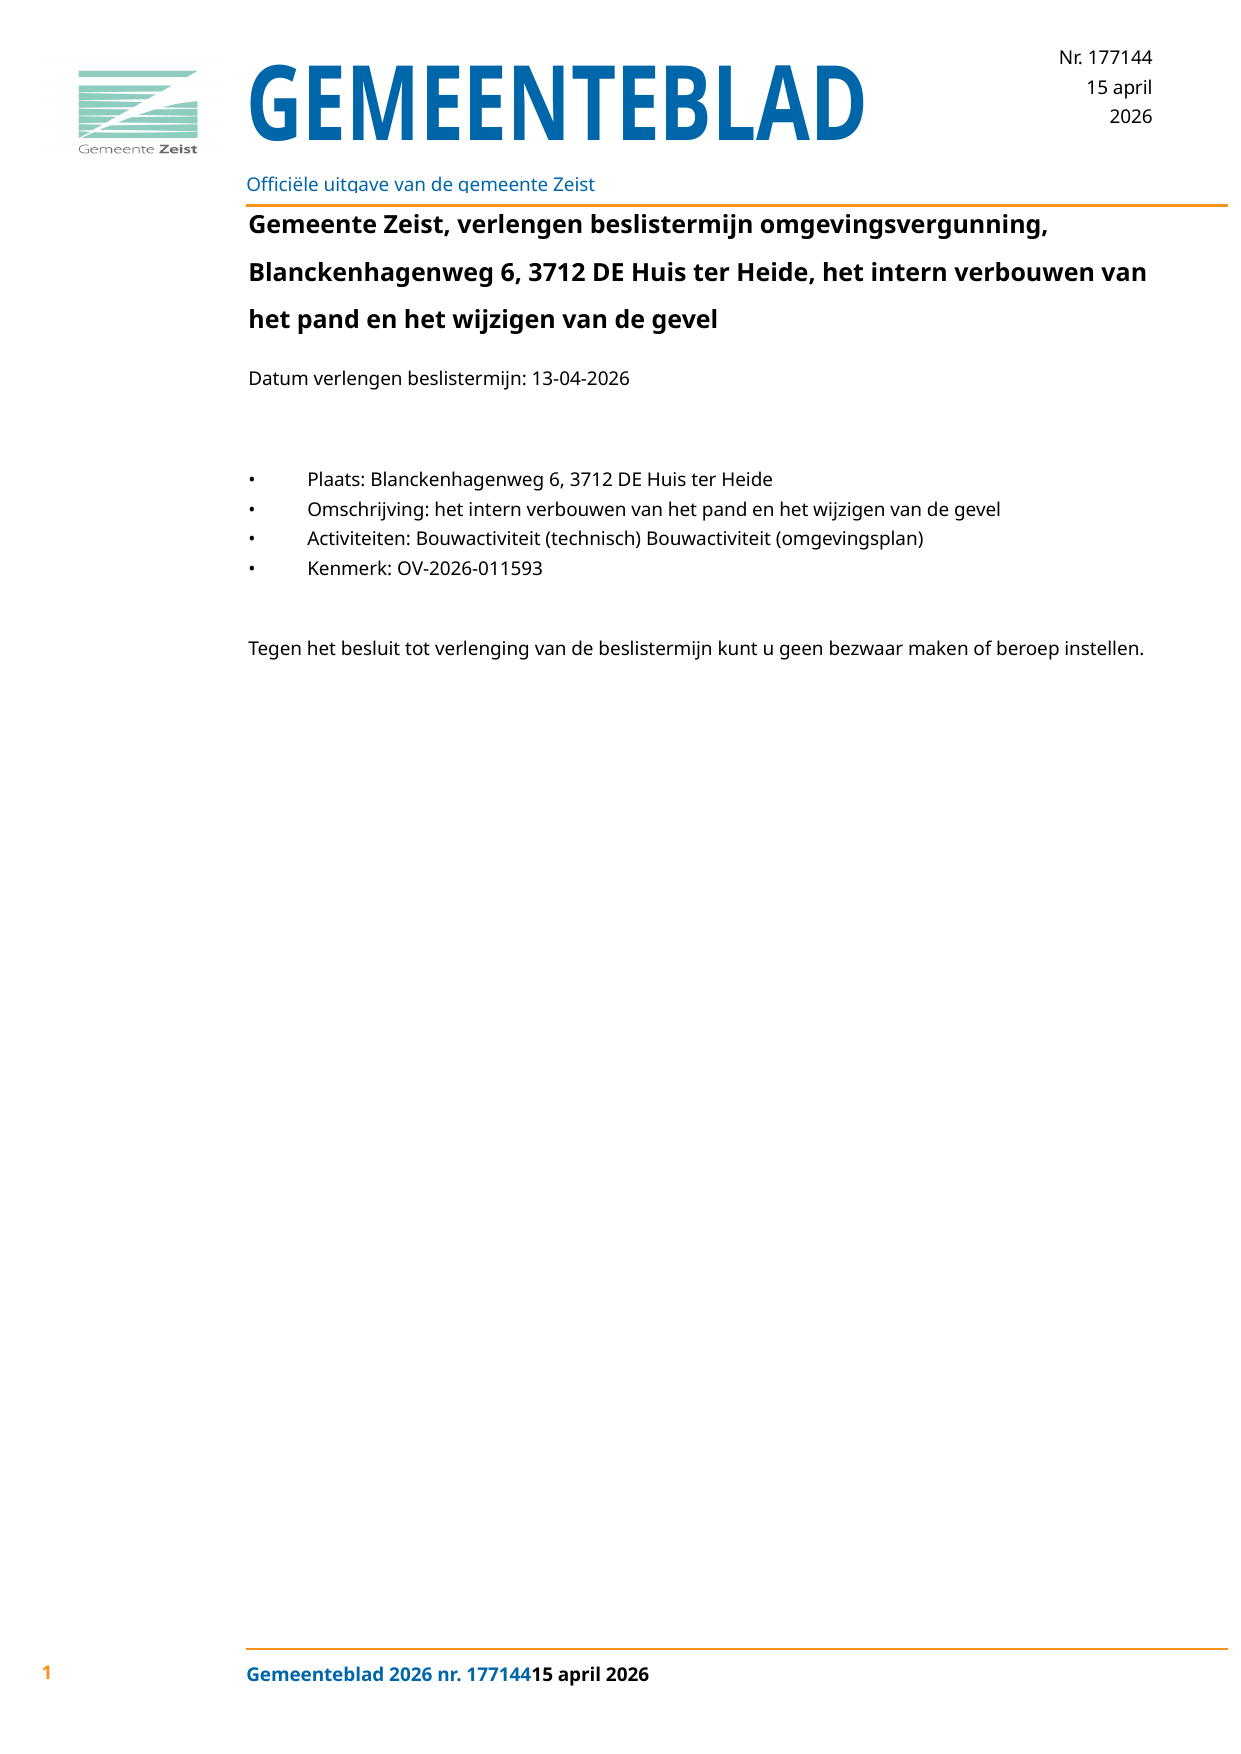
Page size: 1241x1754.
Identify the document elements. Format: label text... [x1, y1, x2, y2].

picture [41, 47, 231, 172]
list Kenmerk: OV-2026-011593 [248, 555, 1152, 581]
list Omschrijving: het intern verbouwen van het pand en het wijzigen van de gevel [248, 496, 1152, 522]
list Plaats: Blanckenhagenweg 6, 3712 DE Huis ter Heide [248, 466, 1152, 492]
text Datum verlengen beslistermijn: 13-04-2026 [248, 366, 1152, 391]
list Activiteiten: Bouwactiviteit (technisch) Bouwactiviteit (omgevingsplan) [248, 526, 1152, 551]
text Gemeente Zeist, verlengen beslistermijn omgevingsvergunning, Blanckenhagenweg 6, 3712 DE Huis ter Heide, het intern verbouwen van het pand en het wijzigen van de gevel [248, 207, 1152, 336]
text Tegen het besluit tot verlenging van de beslistermijn kunt u geen bezwaar maken of beroep instellen. [248, 635, 1152, 661]
